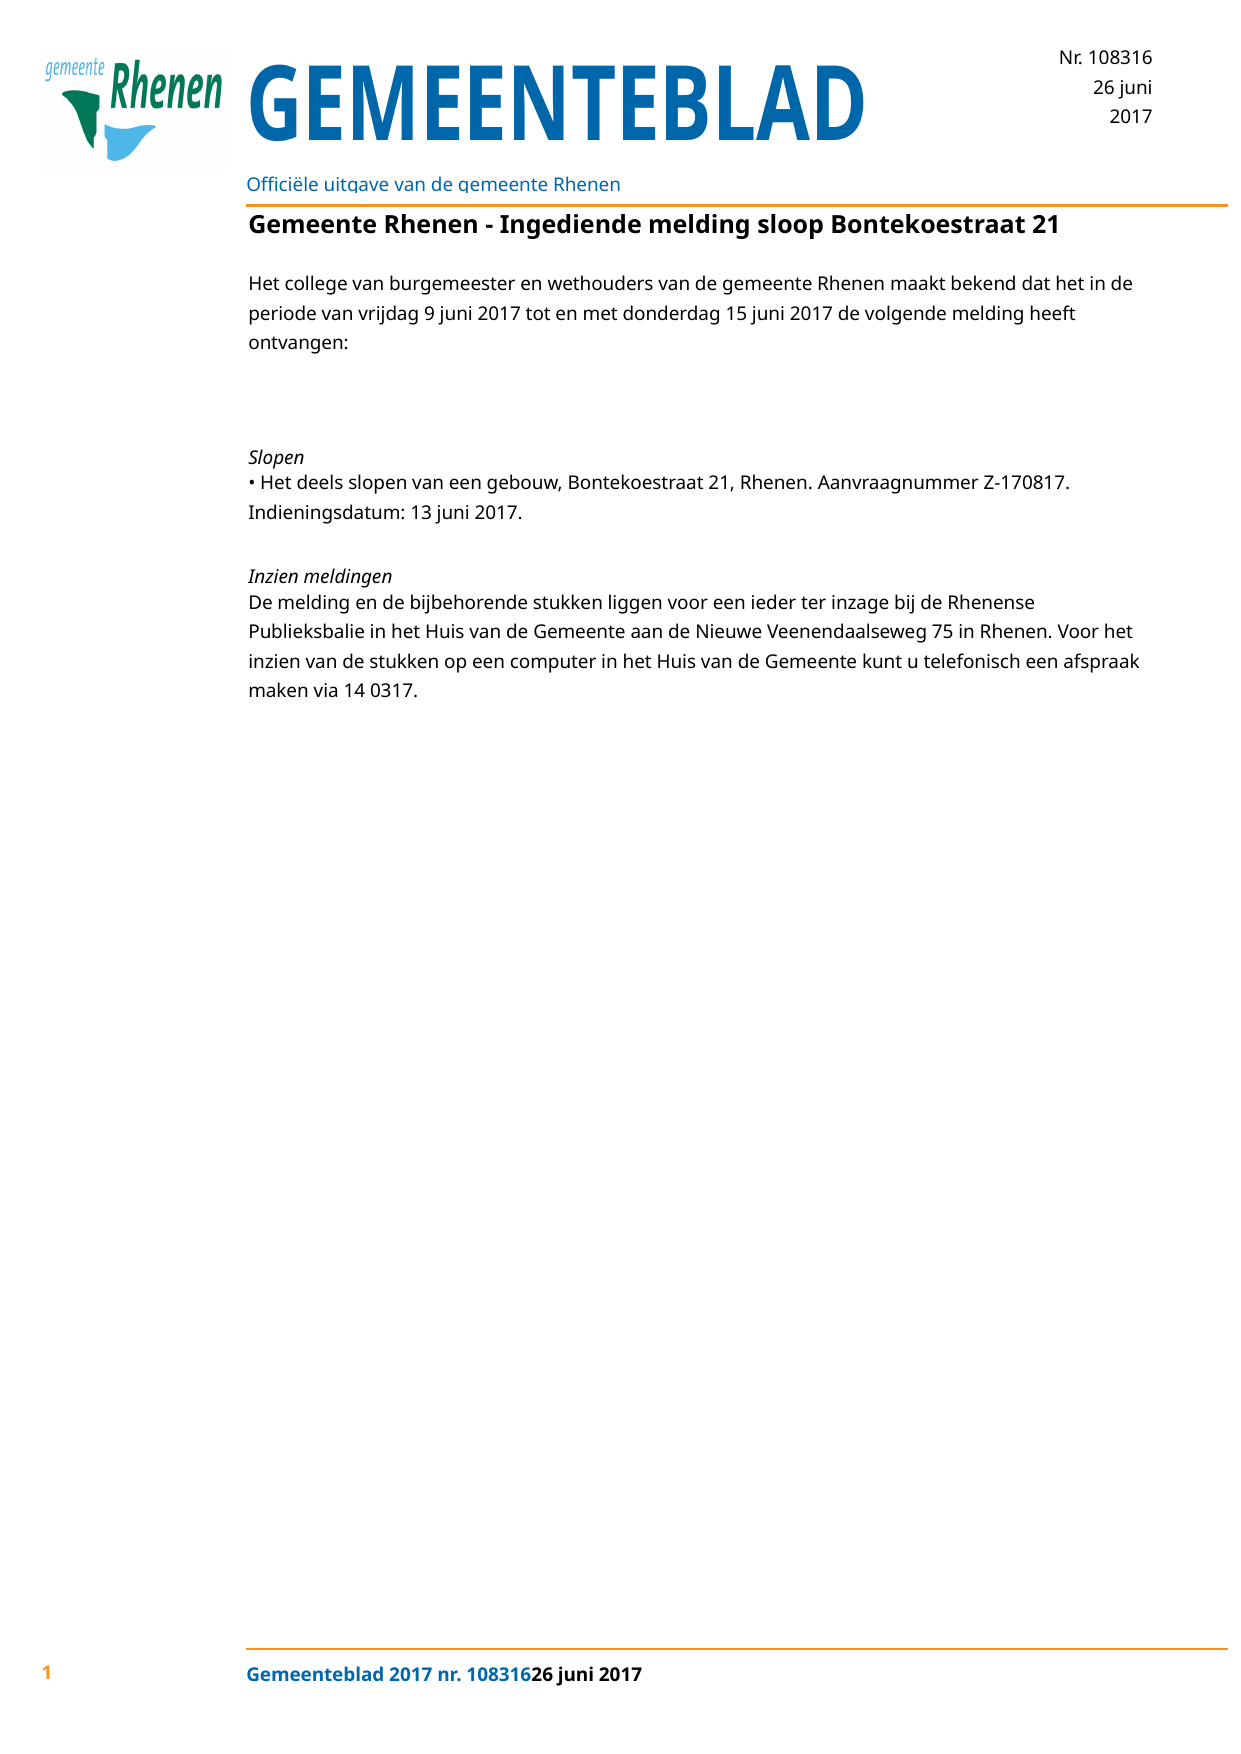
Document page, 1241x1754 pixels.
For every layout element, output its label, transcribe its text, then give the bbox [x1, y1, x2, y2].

text Slopen [248, 444, 1152, 469]
picture [41, 47, 231, 172]
text Inzien meldingen [248, 563, 1152, 589]
text Het college van burgemeester en wethouders van de gemeente Rhenen maakt bekend dat het in de periode van vrijdag 9 juni 2017 tot en met donderdag 15 juni 2017 de volgende melding heeft ontvangen: [248, 270, 1152, 355]
text Gemeente Rhenen - Ingediende melding sloop Bontekoestraat 21 [248, 207, 1152, 241]
text • Het deels slopen van een gebouw, Bontekoestraat 21, Rhenen. Aanvraagnummer Z-170817. Indieningsdatum: 13 juni 2017. [248, 469, 1152, 525]
text De melding en de bijbehorende stukken liggen voor een ieder ter inzage bij de Rhenense Publieksbalie in het Huis van de Gemeente aan de Nieuwe Veenendaalseweg 75 in Rhenen. Voor het inzien van de stukken op een computer in het Huis van de Gemeente kunt u telefonisch een afspraak maken via 14 0317. [248, 589, 1152, 703]
